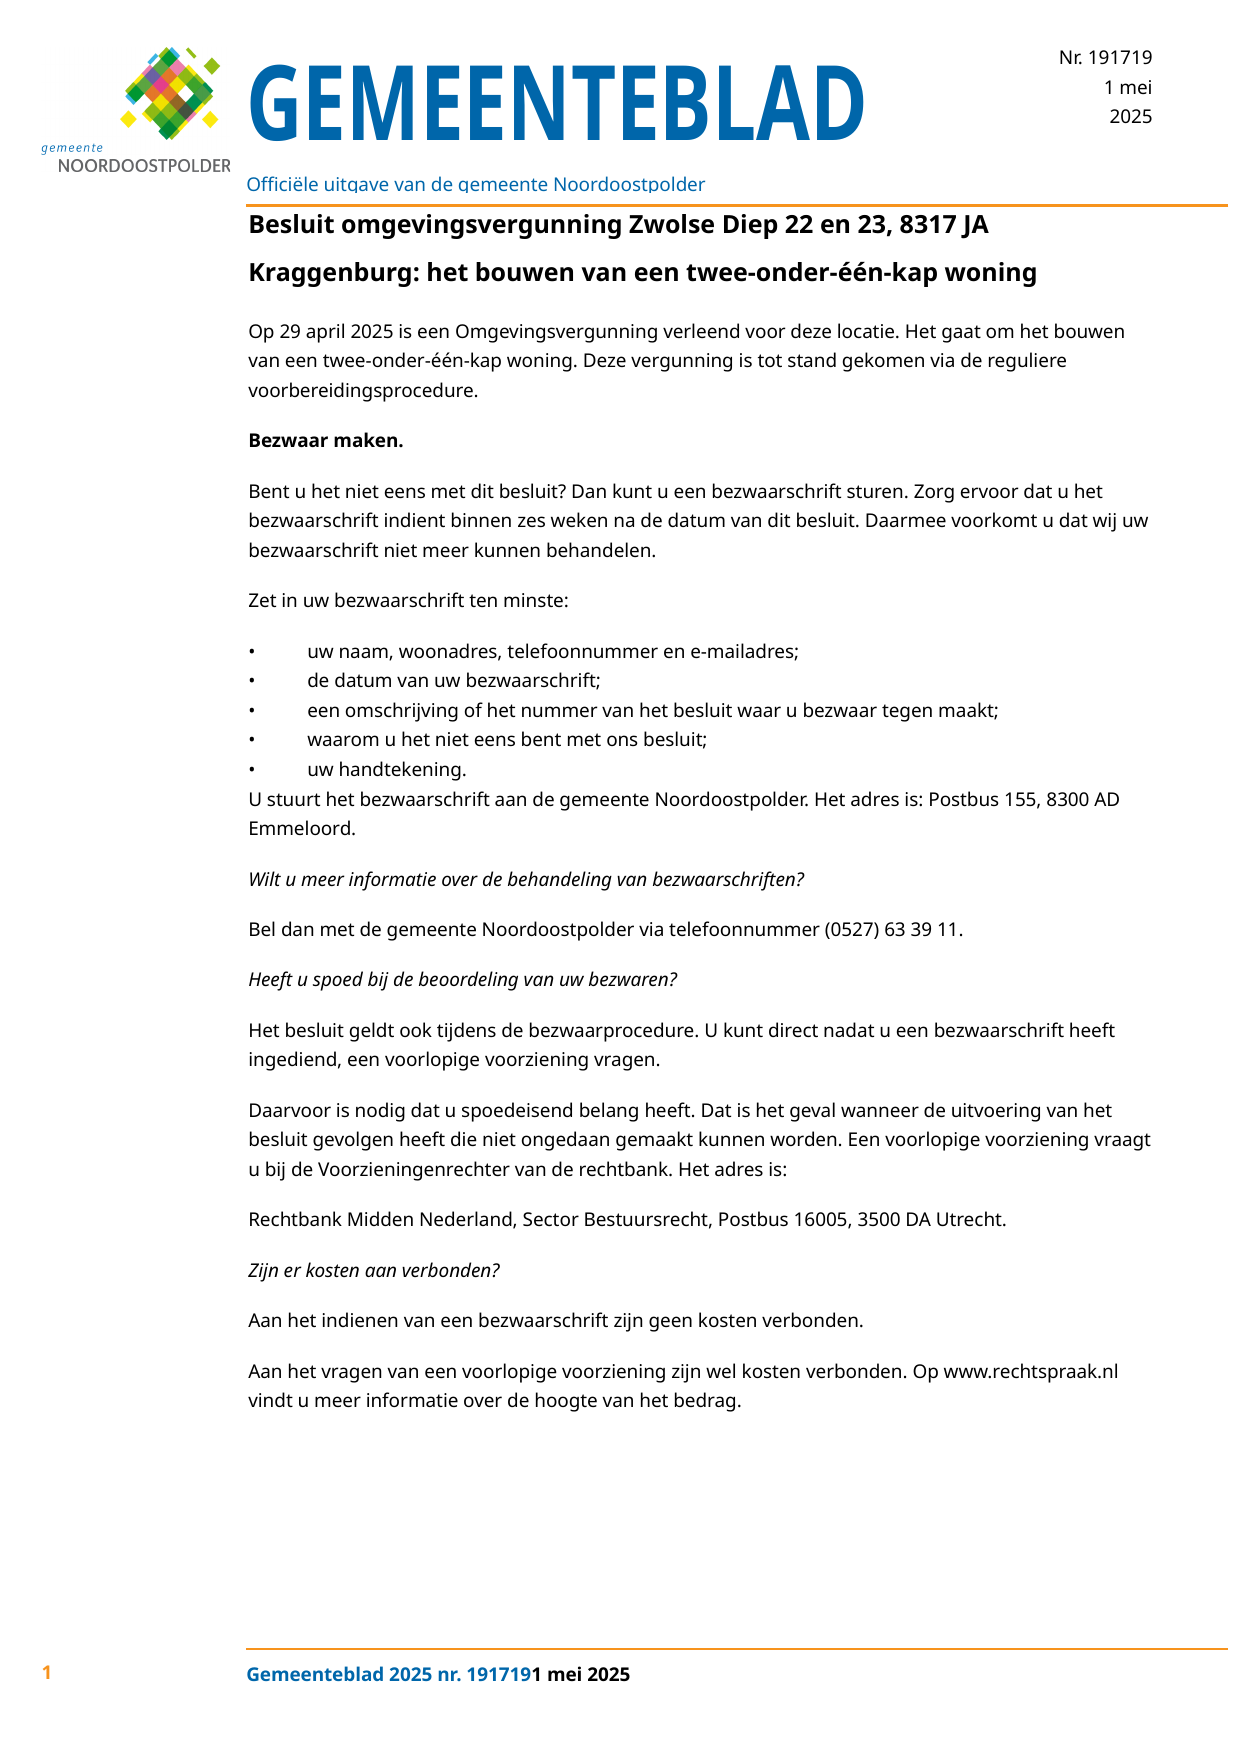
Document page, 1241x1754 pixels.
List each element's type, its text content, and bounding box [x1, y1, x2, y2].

picture [41, 47, 231, 172]
text Besluit omgevingsvergunning Zwolse Diep 22 en 23, 8317 JA Kraggenburg: het bouwen van een twee-onder-één-kap woning [248, 207, 1152, 288]
text Aan het indienen van een bezwaarschrift zijn geen kosten verbonden. [248, 1307, 1152, 1333]
text Rechtbank Midden Nederland, Sector Bestuursrecht, Postbus 16005, 3500 DA Utrecht. [248, 1207, 1152, 1232]
text U stuurt het bezwaarschrift aan de gemeente Noordoostpolder. Het adres is: Postbus 155, 8300 AD Emmeloord. [248, 786, 1152, 841]
text Bent u het niet eens met dit besluit? Dan kunt u een bezwaarschrift sturen. Zorg ervoor dat u het bezwaarschrift indient binnen zes weken na de datum van dit besluit. Daarmee voorkomt u dat wij uw bezwaarschrift niet meer kunnen behandelen. [248, 478, 1152, 563]
text Bezwaar maken. [248, 427, 1152, 453]
text Bel dan met de gemeente Noordoostpolder via telefoonnummer (0527) 63 39 11. [248, 916, 1152, 942]
text Het besluit geldt ook tijdens de bezwaarprocedure. U kunt direct nadat u een bezwaarschrift heeft ingediend, een voorlopige voorziening vragen. [248, 1017, 1152, 1072]
list uw handtekening. [248, 756, 1152, 782]
text Aan het vragen van een voorlopige voorziening zijn wel kosten verbonden. Op www.rechtspraak.nl vindt u meer informatie over de hoogte van het bedrag. [248, 1358, 1152, 1413]
text Zijn er kosten aan verbonden? [248, 1257, 1152, 1283]
list de datum van uw bezwaarschrift; [248, 667, 1152, 693]
text Op 29 april 2025 is een Omgevingsvergunning verleend voor deze locatie. Het gaat om het bouwen van een twee-onder-één-kap woning. Deze vergunning is tot stand gekomen via de reguliere voorbereidingsprocedure. [248, 318, 1152, 403]
text Daarvoor is nodig dat u spoedeisend belang heeft. Dat is het geval wanneer de uitvoering van het besluit gevolgen heeft die niet ongedaan gemaakt kunnen worden. Een voorlopige voorziening vraagt u bij de Voorzieningenrechter van de rechtbank. Het adres is: [248, 1097, 1152, 1182]
text Wilt u meer informatie over de behandeling van bezwaarschriften? [248, 866, 1152, 892]
list een omschrijving of het nummer van het besluit waar u bezwaar tegen maakt; [248, 697, 1152, 723]
text Zet in uw bezwaarschrift ten minste: [248, 587, 1152, 613]
list waarom u het niet eens bent met ons besluit; [248, 727, 1152, 752]
text Heeft u spoed bij de beoordeling van uw bezwaren? [248, 967, 1152, 992]
list uw naam, woonadres, telefoonnummer en e-mailadres; [248, 638, 1152, 664]
